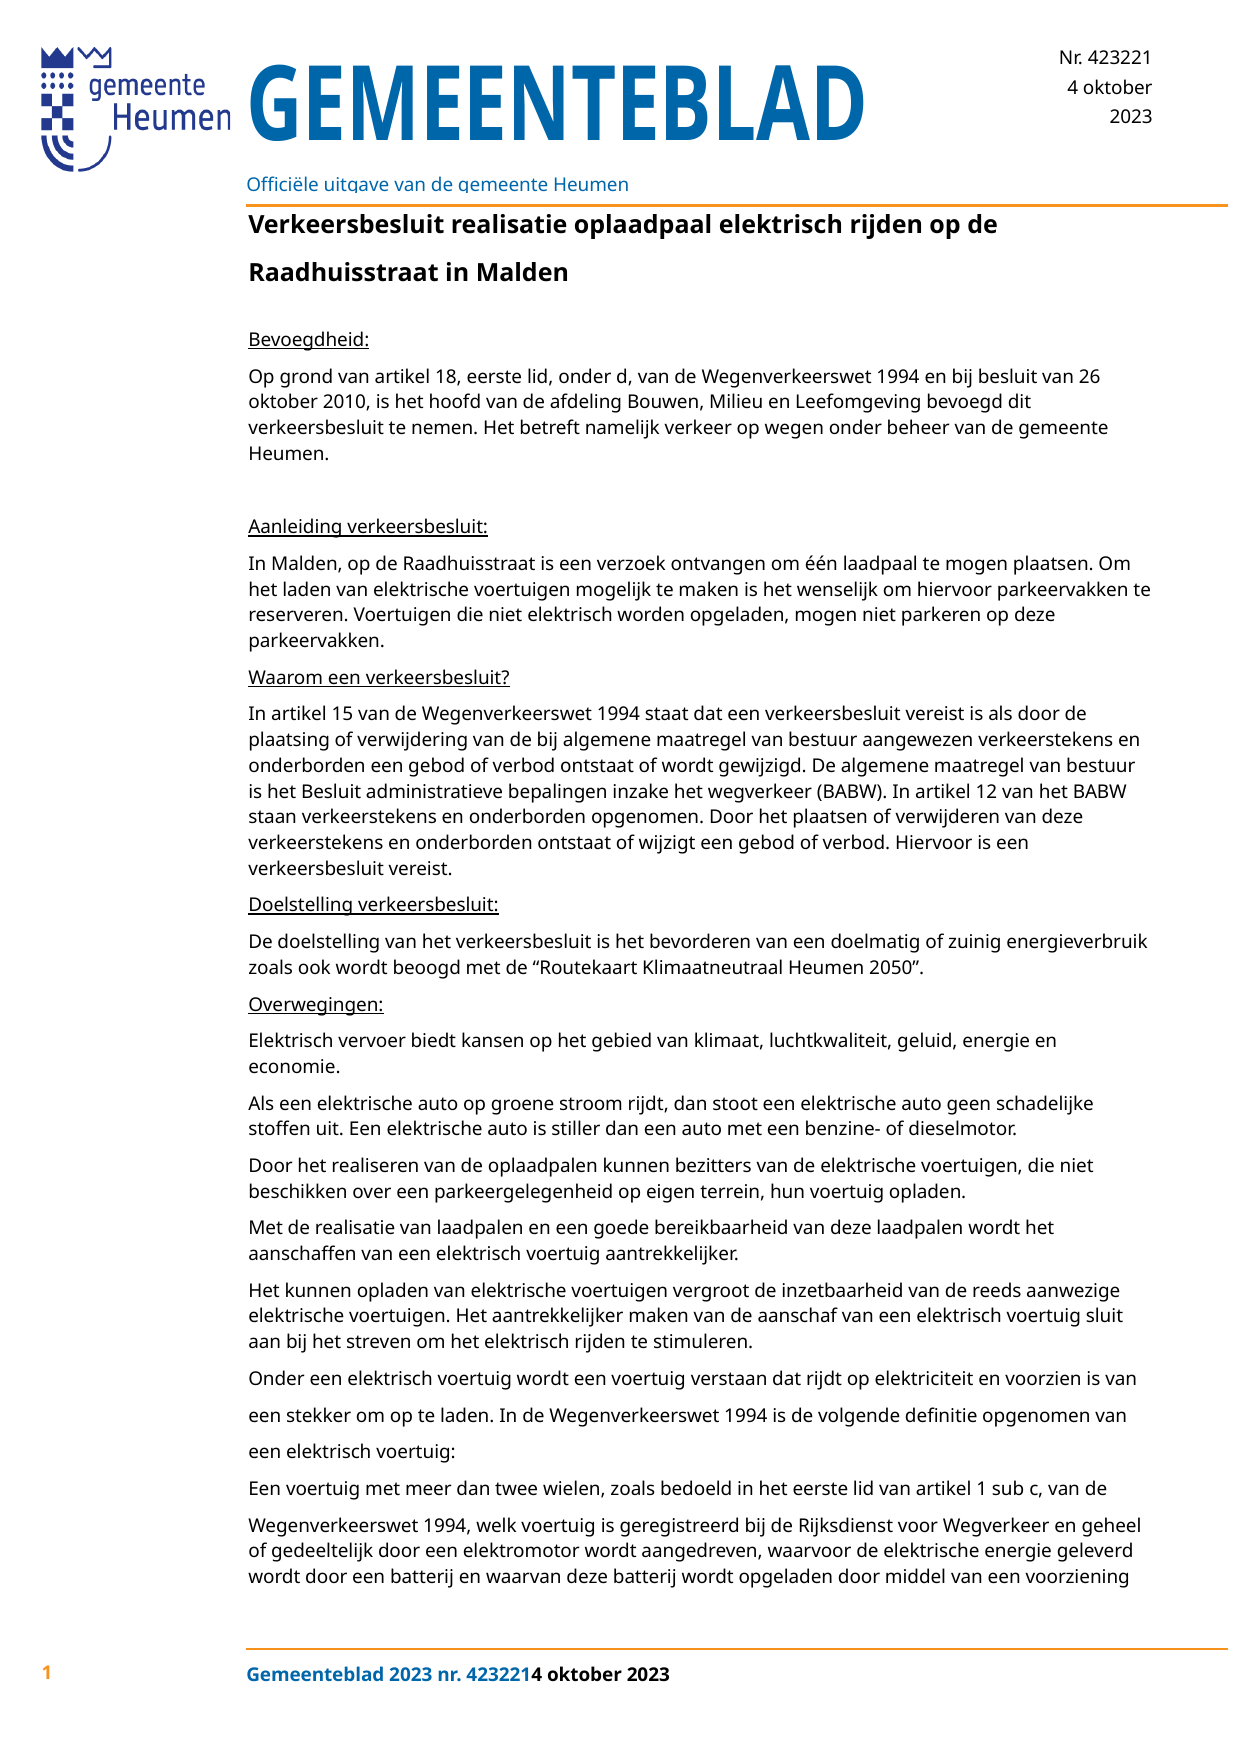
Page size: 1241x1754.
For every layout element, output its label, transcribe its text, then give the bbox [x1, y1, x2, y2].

text een elektrisch voertuig: [248, 1438, 1152, 1464]
text Bevoegdheid: [248, 326, 1152, 352]
text Aanleiding verkeersbesluit: [248, 513, 1152, 539]
text Een voertuig met meer dan twee wielen, zoals bedoeld in het eerste lid van artikel 1 sub c, van de [248, 1475, 1152, 1501]
text Wegenverkeerswet 1994, welk voertuig is geregistreerd bij de Rijksdienst voor Wegverkeer en geheel of gedeeltelijk door een elektromotor wordt aangedreven, waarvoor de elektrische energie geleverd wordt door een batterij en waarvan deze batterij wordt opgeladen door middel van een voorziening [248, 1512, 1152, 1589]
text In artikel 15 van de Wegenverkeerswet 1994 staat dat een verkeersbesluit vereist is als door de plaatsing of verwijdering van de bij algemene maatregel van bestuur aangewezen verkeerstekens en onderborden een gebod of verbod ontstaat of wordt gewijzigd. De algemene maatregel van bestuur is het Besluit administratieve bepalingen inzake het wegverkeer (BABW). In artikel 12 van het BABW staan verkeerstekens en onderborden opgenomen. Door het plaatsen of verwijderen van deze verkeerstekens en onderborden ontstaat of wijzigt een gebod of verbod. Hiervoor is een verkeersbesluit vereist. [248, 701, 1152, 881]
text Waarom een verkeersbesluit? [248, 664, 1152, 690]
text Met de realisatie van laadpalen en een goede bereikbaarheid van deze laadpalen wordt het aanschaffen van een elektrisch voertuig aantrekkelijker. [248, 1214, 1152, 1266]
text Doelstelling verkeersbesluit: [248, 892, 1152, 917]
text Onder een elektrisch voertuig wordt een voertuig verstaan dat rijdt op elektriciteit en voorzien is van [248, 1365, 1152, 1391]
text In Malden, op de Raadhuisstraat is een verzoek ontvangen om één laadpaal te mogen plaatsen. Om het laden van elektrische voertuigen mogelijk te maken is het wenselijk om hiervoor parkeervakken te reserveren. Voertuigen die niet elektrisch worden opgeladen, mogen niet parkeren op deze parkeervakken. [248, 550, 1152, 653]
text De doelstelling van het verkeersbesluit is het bevorderen van een doelmatig of zuinig energieverbruik zoals ook wordt beoogd met de “Routekaart Klimaatneutraal Heumen 2050”. [248, 928, 1152, 980]
text Door het realiseren van de oplaadpalen kunnen bezitters van de elektrische voertuigen, die niet beschikken over een parkeergelegenheid op eigen terrein, hun voertuig opladen. [248, 1152, 1152, 1204]
text Het kunnen opladen van elektrische voertuigen vergroot de inzetbaarheid van de reeds aanwezige elektrische voertuigen. Het aantrekkelijker maken van de aanschaf van een elektrisch voertuig sluit aan bij het streven om het elektrisch rijden te stimuleren. [248, 1277, 1152, 1354]
text Elektrisch vervoer biedt kansen op het gebied van klimaat, luchtkwaliteit, geluid, energie en economie. [248, 1027, 1152, 1079]
text een stekker om op te laden. In de Wegenverkeerswet 1994 is de volgende definitie opgenomen van [248, 1402, 1152, 1427]
text Op grond van artikel 18, eerste lid, onder d, van de Wegenverkeerswet 1994 en bij besluit van 26 oktober 2010, is het hoofd van de afdeling Bouwen, Milieu en Leefomgeving bevoegd dit verkeersbesluit te nemen. Het betreft namelijk verkeer op wegen onder beheer van de gemeente Heumen. [248, 363, 1152, 466]
text Als een elektrische auto op groene stroom rijdt, dan stoot een elektrische auto geen schadelijke stoffen uit. Een elektrische auto is stiller dan een auto met een benzine- of dieselmotor. [248, 1090, 1152, 1141]
picture [41, 47, 231, 172]
text Verkeersbesluit realisatie oplaadpaal elektrisch rijden op de Raadhuisstraat in Malden [248, 207, 1152, 288]
text Overwegingen: [248, 991, 1152, 1016]
